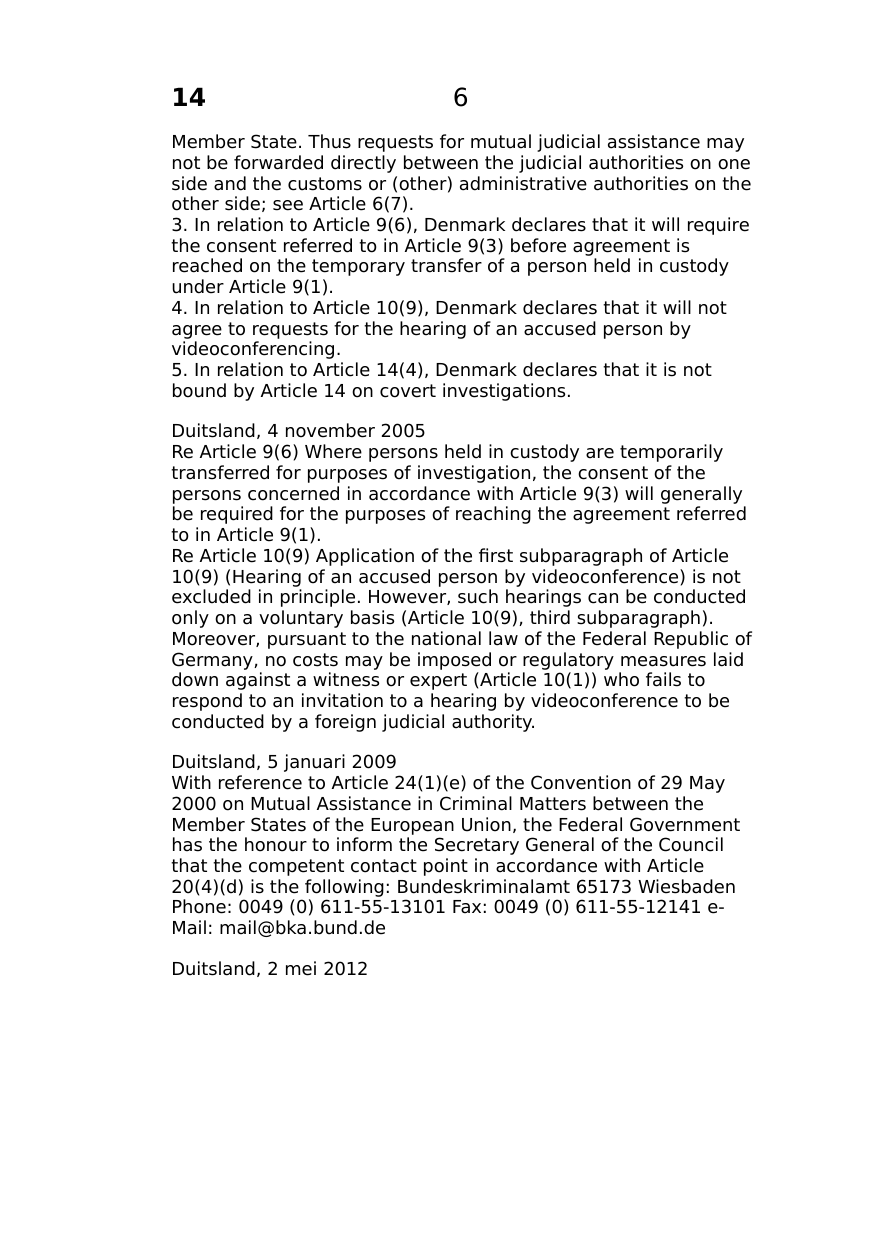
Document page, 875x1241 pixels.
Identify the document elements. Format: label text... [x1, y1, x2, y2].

text Duitsland, 5 januari 2009 [171, 752, 756, 773]
text Re Article 9(6) Where persons held in custody are temporarily transferred for purposes of investigation, the consent of the persons concerned in accordance with Article 9(3) will generally be required for the purposes of reaching the agreement referred to in Article 9(1). [171, 442, 756, 546]
text Duitsland, 4 november 2005 [171, 421, 756, 442]
text 3. In relation to Article 9(6), Denmark declares that it will require the consent referred to in Article 9(3) before agreement is reached on the temporary transfer of a person held in custody under Article 9(1). [171, 215, 756, 298]
text Member State. Thus requests for mutual judicial assistance may not be forwarded directly between the judicial authorities on one side and the customs or (other) administrative authorities on the other side; see Article 6(7). [171, 132, 756, 215]
text 5. In relation to Article 14(4), Denmark declares that it is not bound by Article 14 on covert investigations. [171, 360, 756, 401]
text Duitsland, 2 mei 2012 [171, 959, 756, 979]
text Re Article 10(9) Application of the first subparagraph of Article 10(9) (Hearing of an accused person by videoconference) is not excluded in principle. However, such hearings can be conducted only on a voluntary basis (Article 10(9), third subparagraph). [171, 546, 756, 629]
text 4. In relation to Article 10(9), Denmark declares that it will not agree to requests for the hearing of an accused person by videoconferencing. [171, 298, 756, 360]
text Moreover, pursuant to the national law of the Federal Republic of Germany, no costs may be imposed or regulatory measures laid down against a witness or expert (Article 10(1)) who fails to respond to an invitation to a hearing by videoconference to be conducted by a foreign judicial authority. [171, 629, 756, 732]
text With reference to Article 24(1)(e) of the Convention of 29 May 2000 on Mutual Assistance in Criminal Matters between the Member States of the European Union, the Federal Government has the honour to inform the Secretary General of the Council that the competent contact point in accordance with Article 20(4)(d) is the following: Bundeskriminalamt 65173 Wiesbaden Phone: 0049 (0) 611-55-13101 Fax: 0049 (0) 611-55-12141 e-Mail: mail@bka.bund.de [171, 773, 756, 939]
